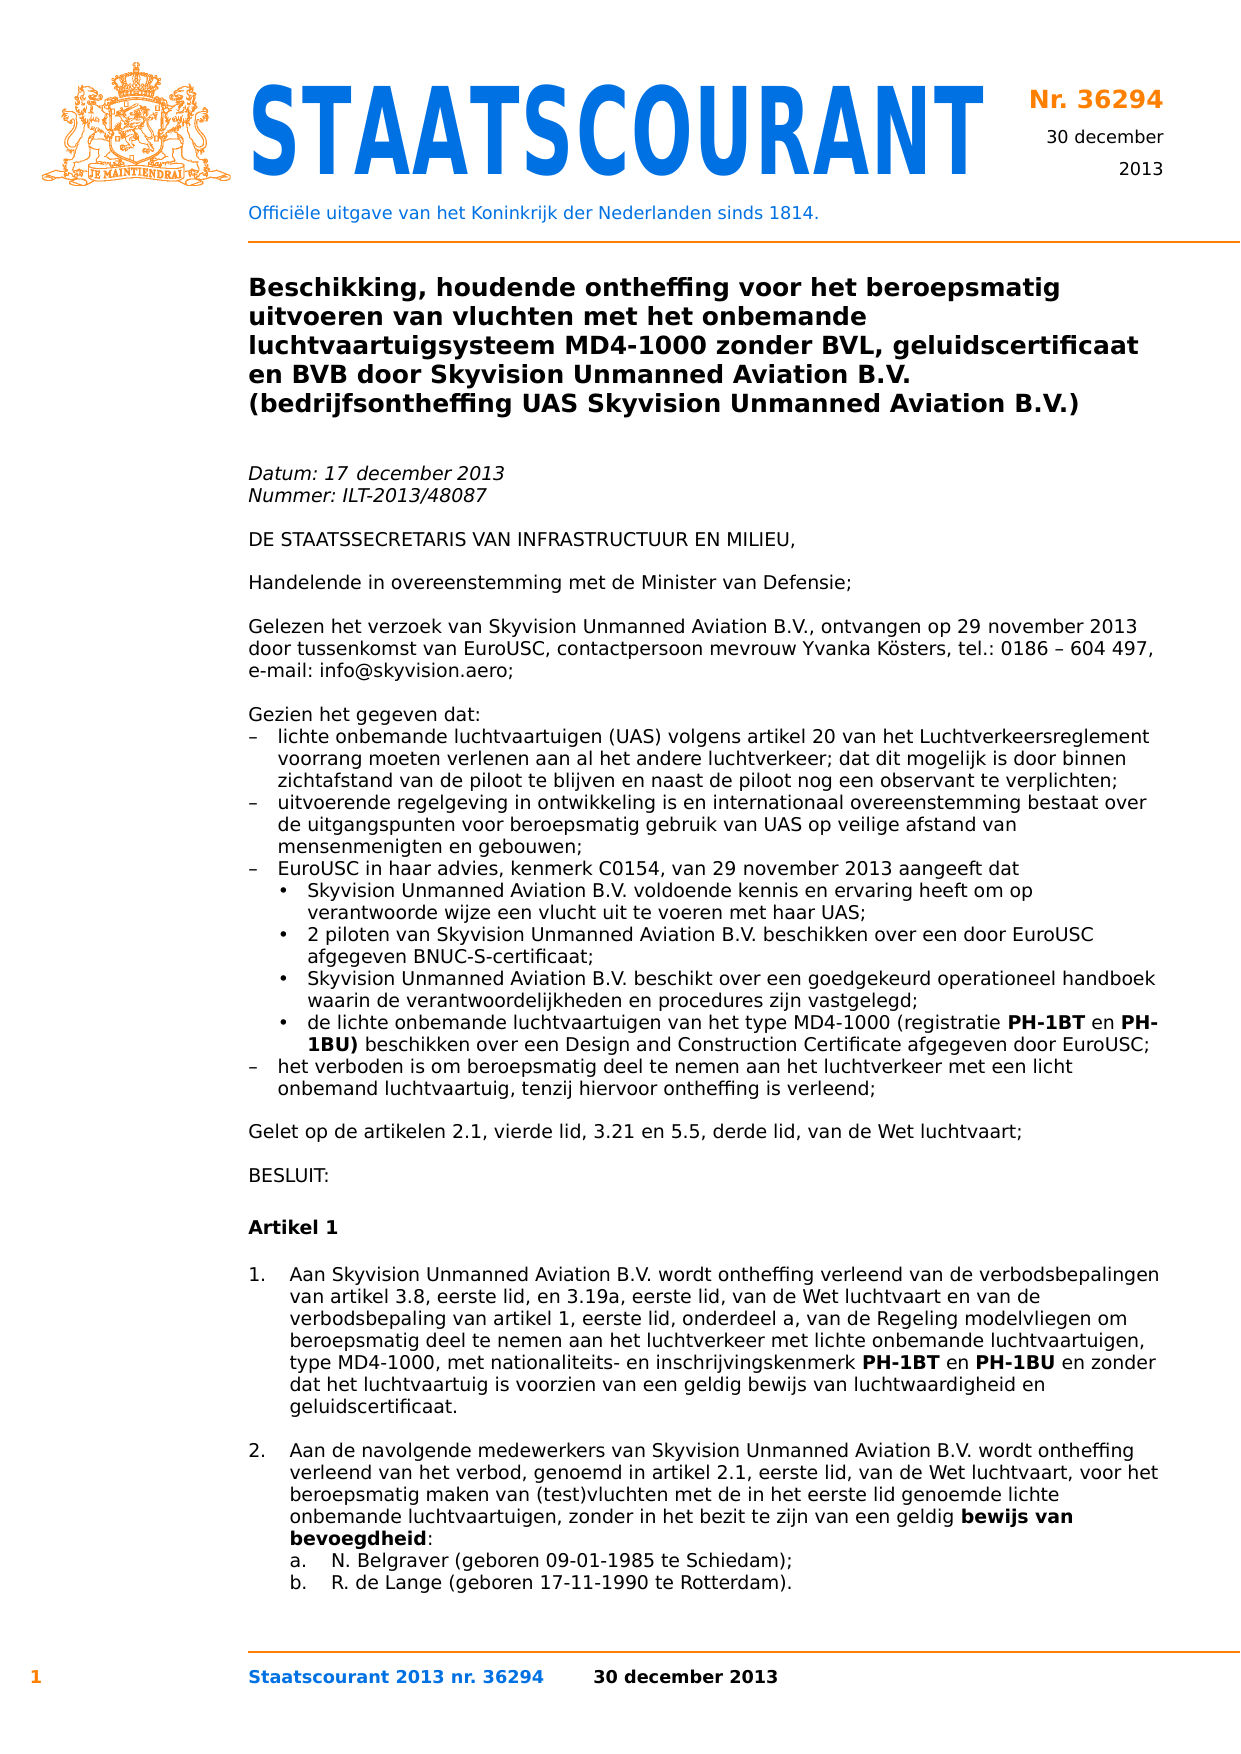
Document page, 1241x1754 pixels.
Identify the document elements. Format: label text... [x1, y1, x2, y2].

text b. R. de Lange (geboren 17-11-1990 te Rotterdam). [289, 1572, 1163, 1594]
table_header Nr. 36294 [998, 62, 1240, 121]
text Handelende in overeenstemming met de Minister van Defensie; [248, 572, 1163, 594]
text – lichte onbemande luchtvaartuigen (UAS) volgens artikel 20 van het Luchtverkeersreglement voorrang moeten verlenen aan al het andere luchtverkeer; dat dit mogelijk is door binnen zichtafstand van de piloot te blijven en naast de piloot nog een observant te verplichten; [248, 726, 1163, 792]
text • de lichte onbemande luchtvaartuigen van het type MD4-1000 (registratie PH-1BT en PH-1BU) beschikken over een Design and Construction Certificate afgegeven door EuroUSC; [278, 1012, 1163, 1056]
table_cell 2013 [998, 153, 1240, 203]
text • Skyvision Unmanned Aviation B.V. voldoende kennis en ervaring heeft om op verantwoorde wijze een vlucht uit te voeren met haar UAS; [278, 880, 1163, 924]
table_header [25, 62, 248, 241]
text – het verboden is om beroepsmatig deel te nemen aan het luchtverkeer met een licht onbemand luchtvaartuig, tenzij hiervoor ontheffing is verleend; [248, 1056, 1163, 1099]
text DE STAATSSECRETARIS VAN INFRASTRUCTUUR EN MILIEU, [248, 528, 1163, 550]
subtitle Artikel 1 [248, 1217, 1163, 1239]
subtitle Beschikking, houdende ontheffing voor het beroepsmatig uitvoeren van vluchten met het onbemande luchtvaartuigsysteem MD4-1000 zonder BVL, geluidscertificaat en BVB door Skyvision Unmanned Aviation B.V. (bedrijfsontheffing UAS Skyvision Unmanned Aviation B.V.) [248, 273, 1163, 419]
text 1. Aan Skyvision Unmanned Aviation B.V. wordt ontheffing verleend van de verbodsbepalingen van artikel 3.8, eerste lid, en 3.19a, eerste lid, van de Wet luchtvaart en van de verbodsbepaling van artikel 1, eerste lid, onderdeel a, van de Regeling modelvliegen om beroepsmatig deel te nemen aan het luchtverkeer met lichte onbemande luchtvaartuigen, type MD4-1000, met nationaliteits- en inschrijvingskenmerk PH-1BT en PH-1BU en zonder dat het luchtvaartuig is voorzien van een geldig bewijs van luchtwaardigheid en geluidscertificaat. [248, 1264, 1163, 1418]
text Nummer: ILT-2013/48087 [248, 484, 1163, 507]
text Datum: 17 december 2013 [248, 463, 1163, 484]
picture [41, 62, 231, 186]
text – uitvoerende regelgeving in ontwikkeling is en internationaal overeenstemming bestaat over de uitgangspunten voor beroepsmatig gebruik van UAS op veilige afstand van mensenmenigten en gebouwen; [248, 792, 1163, 858]
text Gezien het gegeven dat: [248, 704, 1163, 726]
text Gelezen het verzoek van Skyvision Unmanned Aviation B.V., ontvangen op 29 november 2013 door tussenkomst van EuroUSC, contactpersoon mevrouw Yvanka Kösters, tel.: 0186 – 604 497, e-mail: info@skyvision.aero; [248, 616, 1163, 682]
table_cell 30 december [998, 121, 1240, 153]
text – EuroUSC in haar advies, kenmerk C0154, van 29 november 2013 aangeeft dat [248, 858, 1163, 880]
text BESLUIT: [248, 1165, 1163, 1187]
text Gelet op de artikelen 2.1, vierde lid, 3.21 en 5.5, derde lid, van de Wet luchtvaart; [248, 1121, 1163, 1143]
table_cell Officiële uitgave van het Koninkrijk der Nederlanden sinds 1814. [248, 203, 1240, 241]
text • Skyvision Unmanned Aviation B.V. beschikt over een goedgekeurd operationeel handboek waarin de verantwoordelijkheden en procedures zijn vastgelegd; [278, 968, 1163, 1012]
text 2. Aan de navolgende medewerkers van Skyvision Unmanned Aviation B.V. wordt ontheffing verleend van het verbod, genoemd in artikel 2.1, eerste lid, van de Wet luchtvaart, voor het beroepsmatig maken van (test)vluchten met de in het eerste lid genoemde lichte onbemande luchtvaartuigen, zonder in het bezit te zijn van een geldig bewijs van bevoegdheid: [248, 1440, 1163, 1550]
text • 2 piloten van Skyvision Unmanned Aviation B.V. beschikken over een door EuroUSC afgegeven BNUC-S-certificaat; [278, 924, 1163, 968]
text a. N. Belgraver (geboren 09-01-1985 te Schiedam); [289, 1550, 1163, 1572]
table_header STAATSCOURANT [248, 62, 998, 203]
